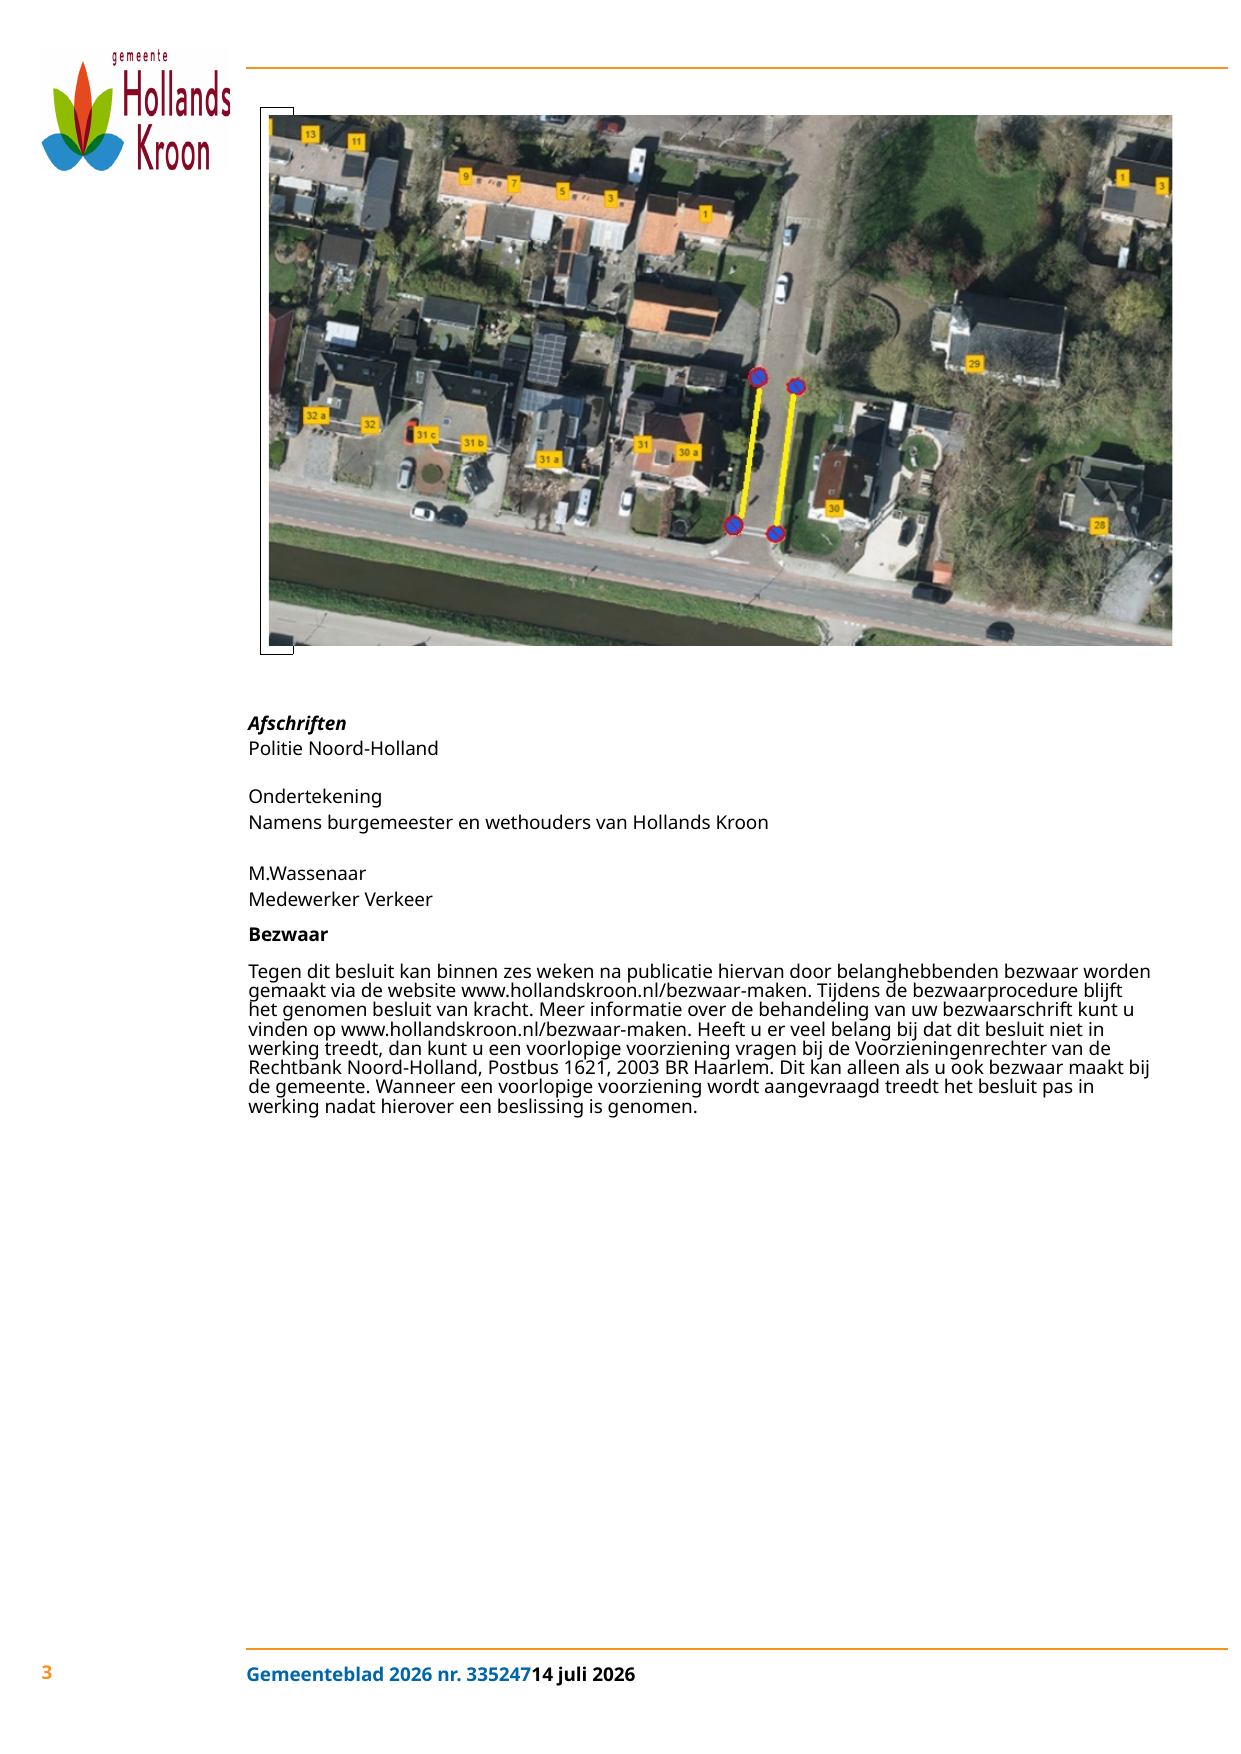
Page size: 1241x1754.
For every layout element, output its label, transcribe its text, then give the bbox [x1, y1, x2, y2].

text Ondertekening [248, 783, 1152, 809]
text Namens burgemeester en wethouders van Hollands Kroon [248, 809, 1152, 835]
text Bezwaar [248, 926, 1152, 945]
picture [41, 47, 231, 172]
text Afschriften [248, 710, 1152, 736]
text Politie Noord-Holland [248, 736, 1152, 761]
text M.Wassenaar [248, 861, 1152, 886]
text Medewerker Verkeer [248, 886, 1152, 912]
picture [268, 115, 1173, 646]
text Tegen dit besluit kan binnen zes weken na publicatie hiervan door belanghebbenden bezwaar worden gemaakt via de website www.hollandskroon.nl/bezwaar-maken. Tijdens de bezwaarprocedure blijft het genomen besluit van kracht. Meer informatie over de behandeling van uw bezwaarschrift kunt u vinden op www.hollandskroon.nl/bezwaar-maken. Heeft u er veel belang bij dat dit besluit niet in werking treedt, dan kunt u een voorlopige voorziening vragen bij de Voorzieningenrechter van de Rechtbank Noord-Holland, Postbus 1621, 2003 BR Haarlem. Dit kan alleen als u ook bezwaar maakt bij de gemeente. Wanneer een voorlopige voorziening wordt aangevraagd treedt het besluit pas in werking nadat hierover een beslissing is genomen. [248, 963, 1152, 1117]
